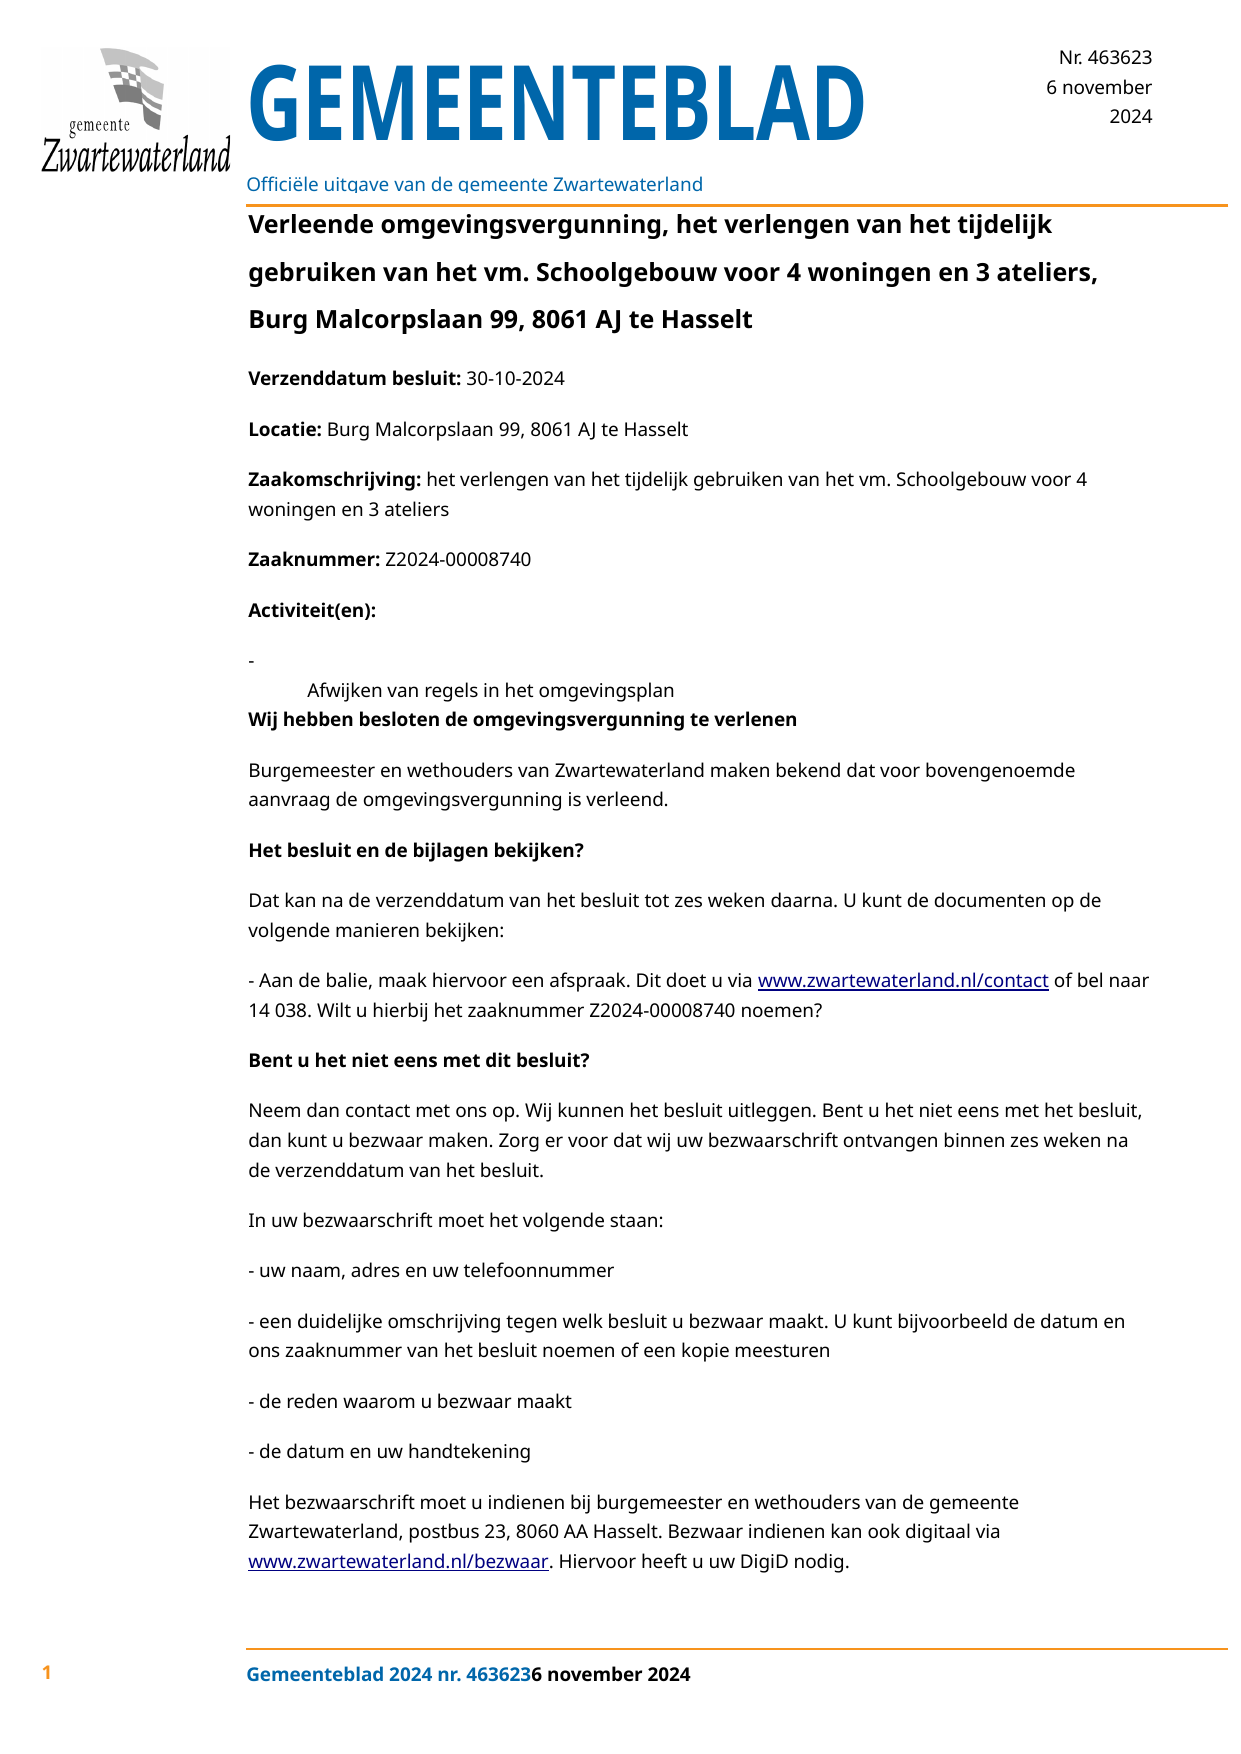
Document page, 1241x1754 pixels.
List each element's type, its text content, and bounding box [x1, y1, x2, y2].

text Burgemeester en wethouders van Zwartewaterland maken bekend dat voor bovengenoemde aanvraag de omgevingsvergunning is verleend. [248, 757, 1152, 812]
text - de datum en uw handtekening [248, 1438, 1152, 1464]
text Verzenddatum besluit: 30-10-2024 [248, 366, 1152, 391]
text Zaakomschrijving: het verlengen van het tijdelijk gebruiken van het vm. Schoolgebouw voor 4 woningen en 3 ateliers [248, 466, 1152, 522]
text Bent u het niet eens met dit besluit? [248, 1047, 1152, 1073]
text Zaaknummer: Z2024-00008740 [248, 546, 1152, 572]
text Verleende omgevingsvergunning, het verlengen van het tijdelijk gebruiken van het vm. Schoolgebouw voor 4 woningen en 3 ateliers, Burg Malcorpslaan 99, 8061 AJ te Hasselt [248, 207, 1152, 336]
text - uw naam, adres en uw telefoonnummer [248, 1258, 1152, 1283]
text Activiteit(en): [248, 597, 1152, 622]
text - de reden waarom u bezwaar maakt [248, 1388, 1152, 1414]
text Dat kan na de verzenddatum van het besluit tot zes weken daarna. U kunt de documenten op de volgende manieren bekijken: [248, 887, 1152, 942]
picture [41, 47, 231, 172]
text - Aan de balie, maak hiervoor een afspraak. Dit doet u via www.zwartewaterland.nl/contact of bel naar 14 038. Wilt u hierbij het zaaknummer Z2024-00008740 noemen? [248, 967, 1152, 1022]
text Wij hebben besloten de omgevingsvergunning te verlenen [248, 706, 1152, 732]
text Het bezwaarschrift moet u indienen bij burgemeester en wethouders van de gemeente Zwartewaterland, postbus 23, 8060 AA Hasselt. Bezwaar indienen kan ook digitaal via www.zwartewaterland.nl/bezwaar. Hiervoor heeft u uw DigiD nodig. [248, 1489, 1152, 1574]
text Het besluit en de bijlagen bekijken? [248, 837, 1152, 862]
text Locatie: Burg Malcorpslaan 99, 8061 AJ te Hasselt [248, 416, 1152, 442]
text Neem dan contact met ons op. Wij kunnen het besluit uitleggen. Bent u het niet eens met het besluit, dan kunt u bezwaar maken. Zorg er voor dat wij uw bezwaarschrift ontvangen binnen zes weken na de verzenddatum van het besluit. [248, 1098, 1152, 1182]
text - een duidelijke omschrijving tegen welk besluit u bezwaar maakt. U kunt bijvoorbeeld de datum en ons zaaknummer van het besluit noemen of een kopie meesturen [248, 1308, 1152, 1363]
list Afwijken van regels in het omgevingsplan [248, 677, 1152, 702]
text In uw bezwaarschrift moet het volgende staan: [248, 1207, 1152, 1233]
